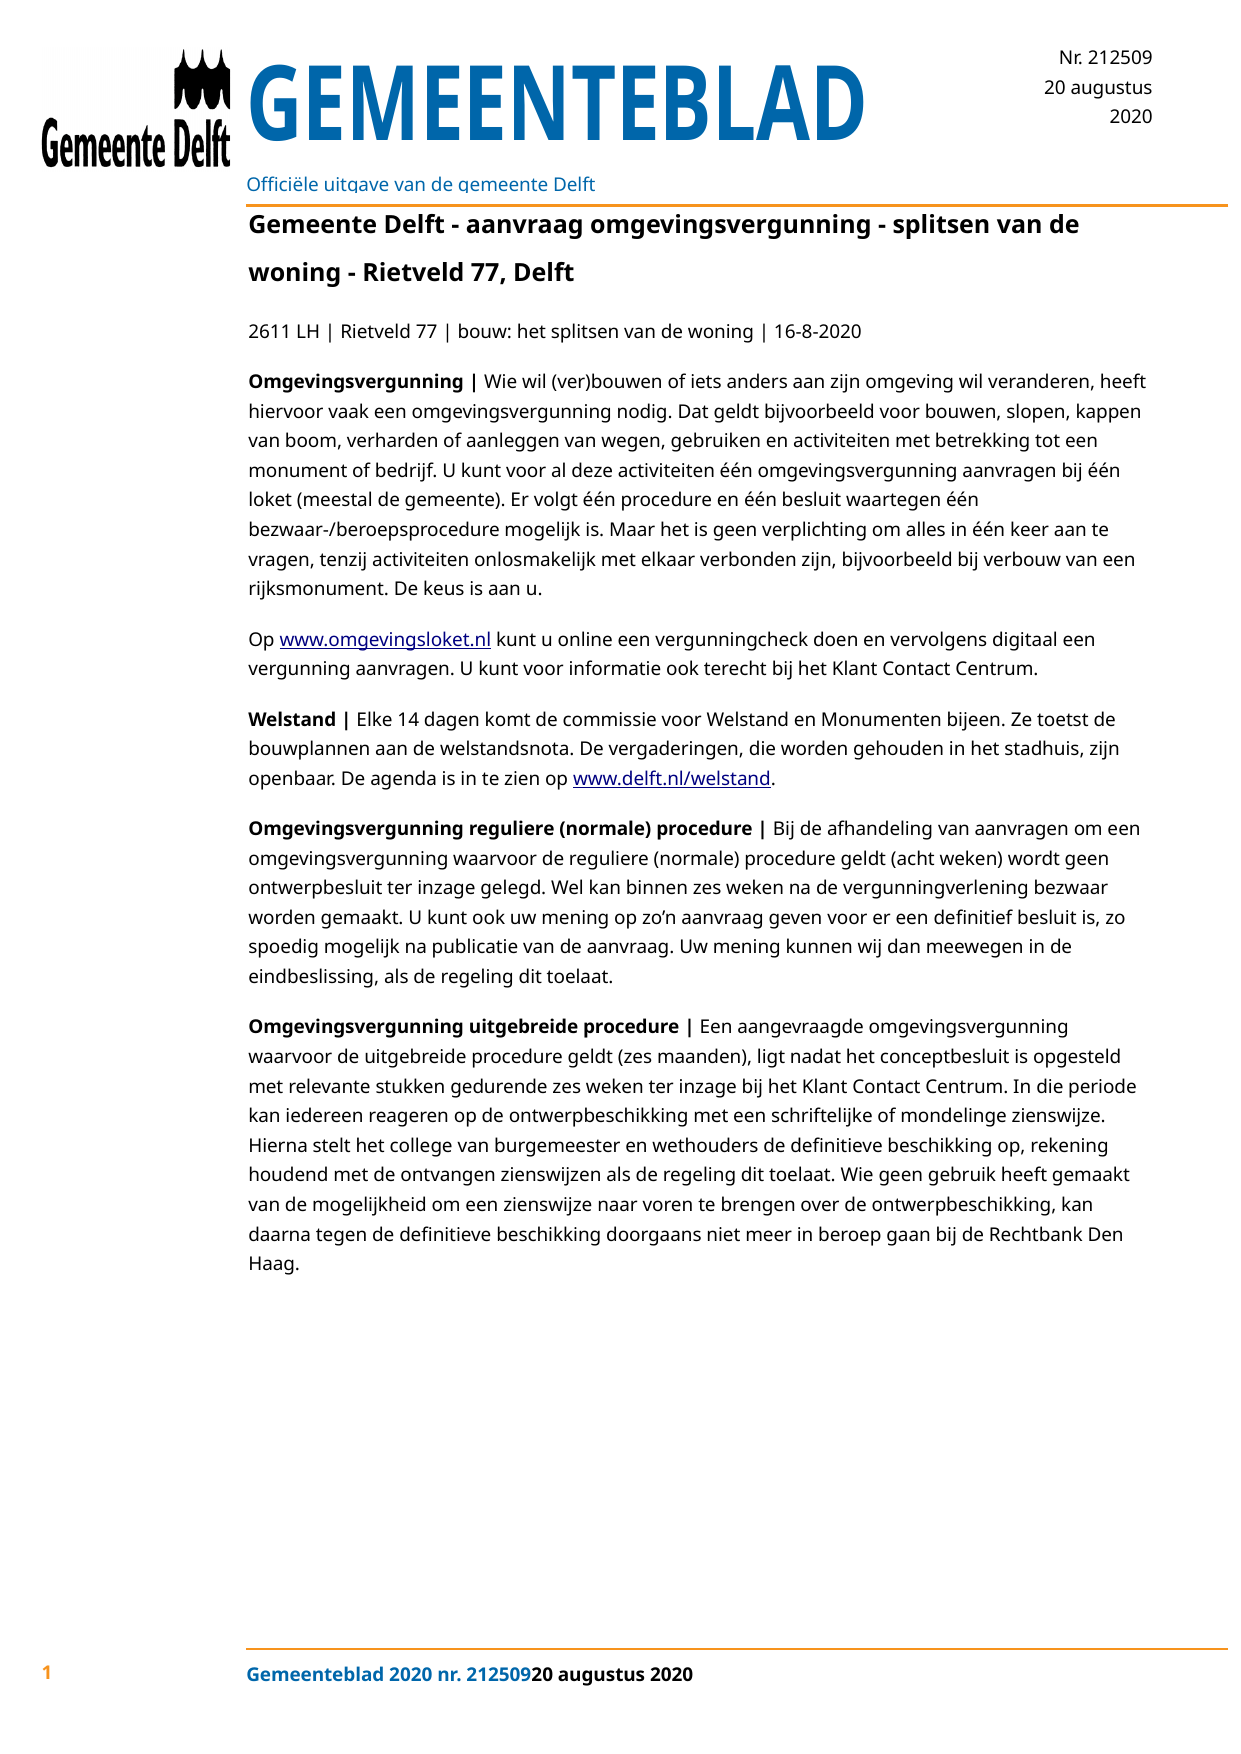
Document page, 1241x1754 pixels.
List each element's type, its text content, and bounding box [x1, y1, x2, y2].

picture [41, 47, 231, 172]
text Omgevingsvergunning | Wie wil (ver)bouwen of iets anders aan zijn omgeving wil veranderen, heeft hiervoor vaak een omgevingsvergunning nodig. Dat geldt bijvoorbeeld voor bouwen, slopen, kappen van boom, verharden of aanleggen van wegen, gebruiken en activiteiten met betrekking tot een monument of bedrijf. U kunt voor al deze activiteiten één omgevingsvergunning aanvragen bij één loket (meestal de gemeente). Er volgt één procedure en één besluit waartegen één bezwaar-/beroepsprocedure mogelijk is. Maar het is geen verplichting om alles in één keer aan te vragen, tenzij activiteiten onlosmakelijk met elkaar verbonden zijn, bijvoorbeeld bij verbouw van een rijksmonument. De keus is aan u. [248, 368, 1152, 601]
text 2611 LH | Rietveld 77 | bouw: het splitsen van de woning | 16-8-2020 [248, 318, 1152, 344]
text Welstand | Elke 14 dagen komt de commissie voor Welstand en Monumenten bijeen. Ze toetst de bouwplannen aan de welstandsnota. De vergaderingen, die worden gehouden in het stadhuis, zijn openbaar. De agenda is in te zien op www.delft.nl/welstand. [248, 706, 1152, 791]
text Omgevingsvergunning uitgebreide procedure | Een aangevraagde omgevingsvergunning waarvoor de uitgebreide procedure geldt (zes maanden), ligt nadat het conceptbesluit is opgesteld met relevante stukken gedurende zes weken ter inzage bij het Klant Contact Centrum. In die periode kan iedereen reageren op de ontwerpbeschikking met een schriftelijke of mondelinge zienswijze. Hierna stelt het college van burgemeester en wethouders de definitieve beschikking op, rekening houdend met de ontvangen zienswijzen als de regeling dit toelaat. Wie geen gebruik heeft gemaakt van de mogelijkheid om een zienswijze naar voren te brengen over de ontwerpbeschikking, kan daarna tegen de definitieve beschikking doorgaans niet meer in beroep gaan bij de Rechtbank Den Haag. [248, 1014, 1152, 1276]
text Gemeente Delft - aanvraag omgevingsvergunning - splitsen van de woning - Rietveld 77, Delft [248, 207, 1152, 288]
text Op www.omgevingsloket.nl kunt u online een vergunningcheck doen en vervolgens digitaal een vergunning aanvragen. U kunt voor informatie ook terecht bij het Klant Contact Centrum. [248, 626, 1152, 681]
text Omgevingsvergunning reguliere (normale) procedure | Bij de afhandeling van aanvragen om een omgevingsvergunning waarvoor de reguliere (normale) procedure geldt (acht weken) wordt geen ontwerpbesluit ter inzage gelegd. Wel kan binnen zes weken na de vergunningverlening bezwaar worden gemaakt. U kunt ook uw mening op zo’n aanvraag geven voor er een definitief besluit is, zo spoedig mogelijk na publicatie van de aanvraag. Uw mening kunnen wij dan meewegen in de eindbeslissing, als de regeling dit toelaat. [248, 815, 1152, 989]
